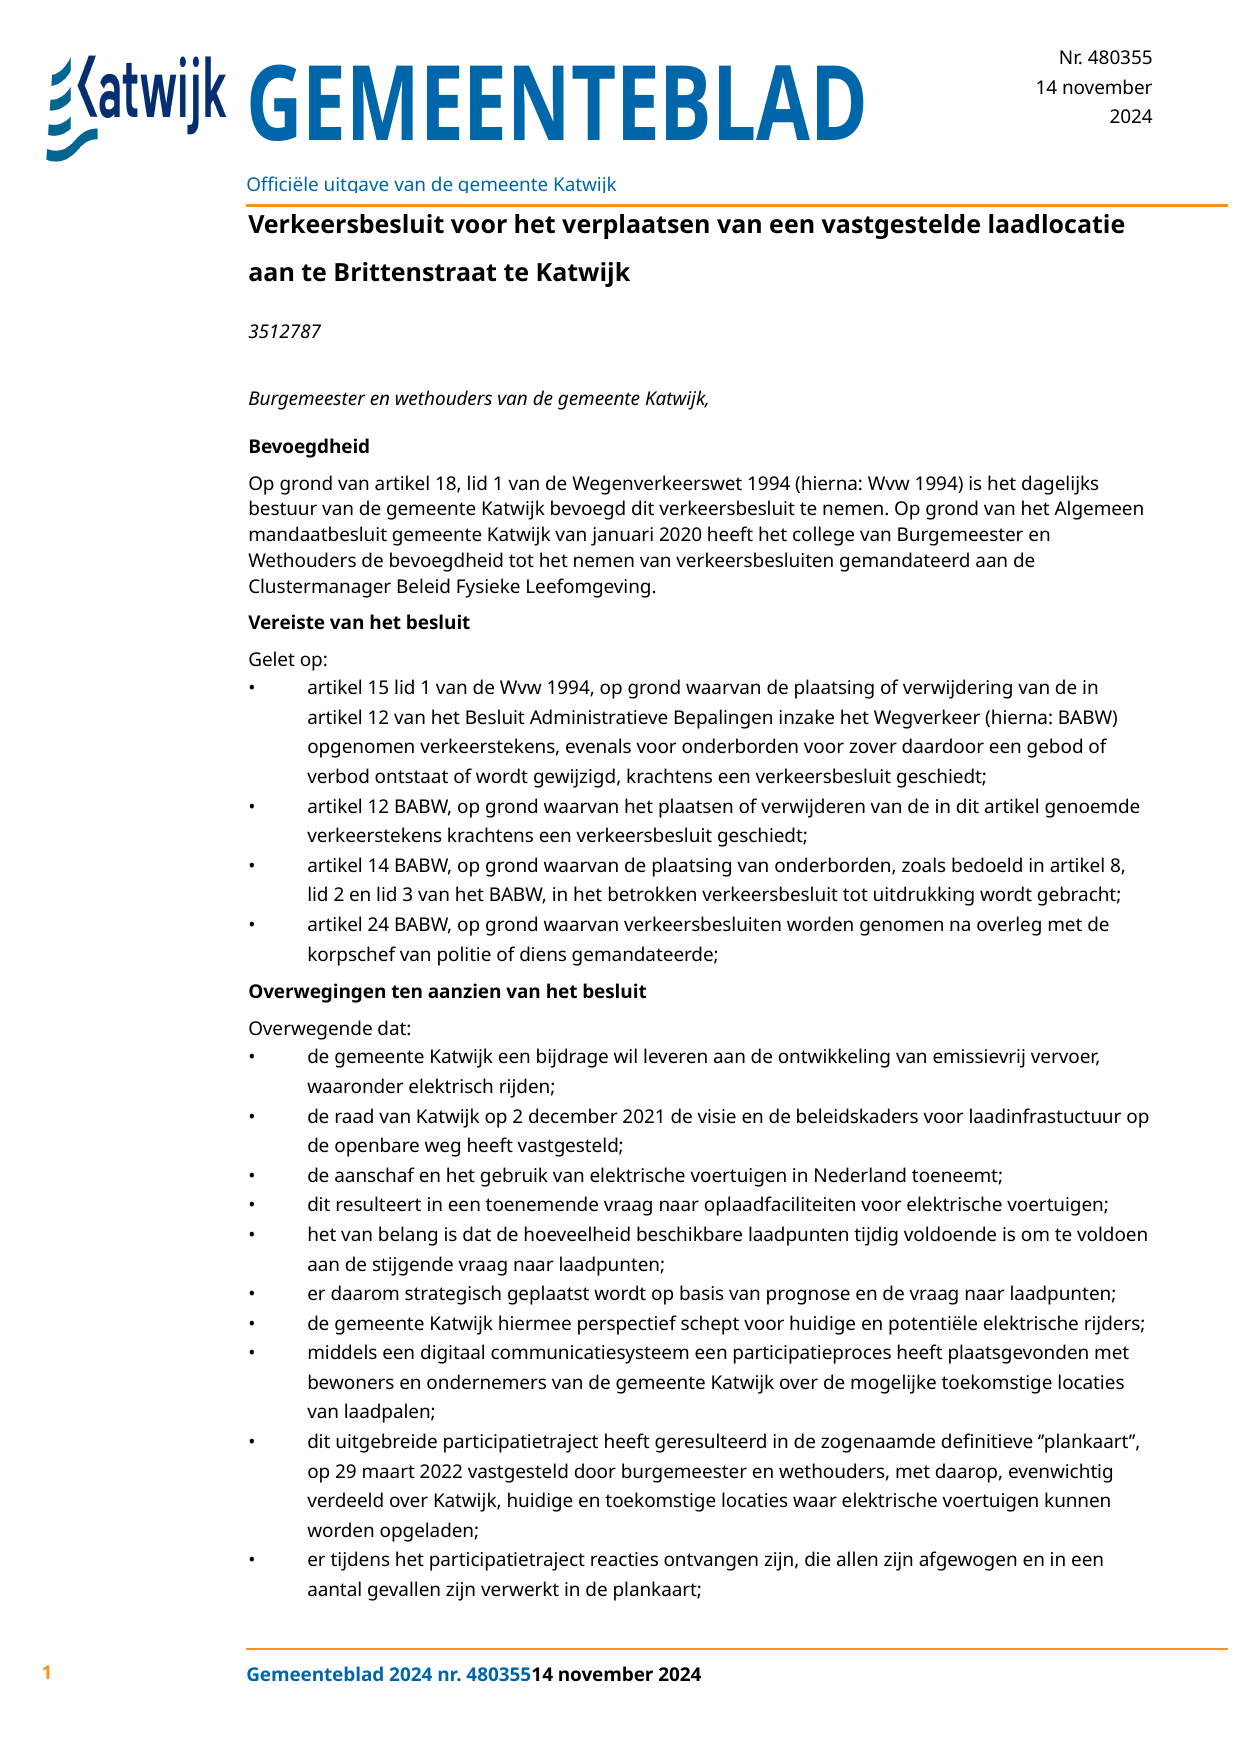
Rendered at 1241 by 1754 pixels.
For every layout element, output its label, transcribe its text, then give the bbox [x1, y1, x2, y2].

text 3512787 [248, 318, 1152, 344]
text Vereiste van het besluit [248, 609, 1152, 635]
list de raad van Katwijk op 2 december 2021 de visie en de beleidskaders voor laadinfrastuctuur op de openbare weg heeft vastgesteld; [248, 1103, 1152, 1158]
list dit uitgebreide participatietraject heeft geresulteerd in de zogenaamde definitieve ‘’plankaart’’, op 29 maart 2022 vastgesteld door burgemeester en wethouders, met daarop, evenwichtig verdeeld over Katwijk, huidige en toekomstige locaties waar elektrische voertuigen kunnen worden opgeladen; [248, 1428, 1152, 1543]
picture [41, 47, 231, 172]
text Op grond van artikel 18, lid 1 van de Wegenverkeerswet 1994 (hierna: Wvw 1994) is het dagelijks bestuur van de gemeente Katwijk bevoegd dit verkeersbesluit te nemen. Op grond van het Algemeen mandaatbesluit gemeente Katwijk van januari 2020 heeft het college van Burgemeester en Wethouders de bevoegdheid tot het nemen van verkeersbesluiten gemandateerd aan de Clustermanager Beleid Fysieke Leefomgeving. [248, 470, 1152, 598]
list de aanschaf en het gebruik van elektrische voertuigen in Nederland toeneemt; [248, 1162, 1152, 1188]
list er tijdens het participatietraject reacties ontvangen zijn, die allen zijn afgewogen en in een aantal gevallen zijn verwerkt in de plankaart; [248, 1547, 1152, 1602]
list het van belang is dat de hoeveelheid beschikbare laadpunten tijdig voldoende is om te voldoen aan de stijgende vraag naar laadpunten; [248, 1221, 1152, 1276]
list middels een digitaal communicatiesysteem een participatieproces heeft plaatsgevonden met bewoners en ondernemers van de gemeente Katwijk over de mogelijke toekomstige locaties van laadpalen; [248, 1339, 1152, 1424]
list artikel 12 BABW, op grond waarvan het plaatsen of verwijderen van de in dit artikel genoemde verkeerstekens krachtens een verkeersbesluit geschiedt; [248, 793, 1152, 848]
list de gemeente Katwijk een bijdrage wil leveren aan de ontwikkeling van emissievrij vervoer, waaronder elektrisch rijden; [248, 1044, 1152, 1099]
text Overwegende dat: [248, 1015, 1152, 1041]
list artikel 15 lid 1 van de Wvw 1994, op grond waarvan de plaatsing of verwijdering van de in artikel 12 van het Besluit Administratieve Bepalingen inzake het Wegverkeer (hierna: BABW) opgenomen verkeerstekens, evenals voor onderborden voor zover daardoor een gebod of verbod ontstaat of wordt gewijzigd, krachtens een verkeersbesluit geschiedt; [248, 674, 1152, 789]
list artikel 14 BABW, op grond waarvan de plaatsing van onderborden, zoals bedoeld in artikel 8, lid 2 en lid 3 van het BABW, in het betrokken verkeersbesluit tot uitdrukking wordt gebracht; [248, 852, 1152, 907]
text Overwegingen ten aanzien van het besluit [248, 979, 1152, 1004]
text Burgemeester en wethouders van de gemeente Katwijk, [248, 386, 1152, 411]
text Gelet op: [248, 646, 1152, 672]
list de gemeente Katwijk hiermee perspectief schept voor huidige en potentiële elektrische rijders; [248, 1310, 1152, 1336]
list er daarom strategisch geplaatst wordt op basis van prognose en de vraag naar laadpunten; [248, 1280, 1152, 1306]
text Bevoegdheid [248, 433, 1152, 459]
list dit resulteert in een toenemende vraag naar oplaadfaciliteiten voor elektrische voertuigen; [248, 1192, 1152, 1217]
list artikel 24 BABW, op grond waarvan verkeersbesluiten worden genomen na overleg met de korpschef van politie of diens gemandateerde; [248, 911, 1152, 966]
text Verkeersbesluit voor het verplaatsen van een vastgestelde laadlocatie aan te Brittenstraat te Katwijk [248, 207, 1152, 288]
